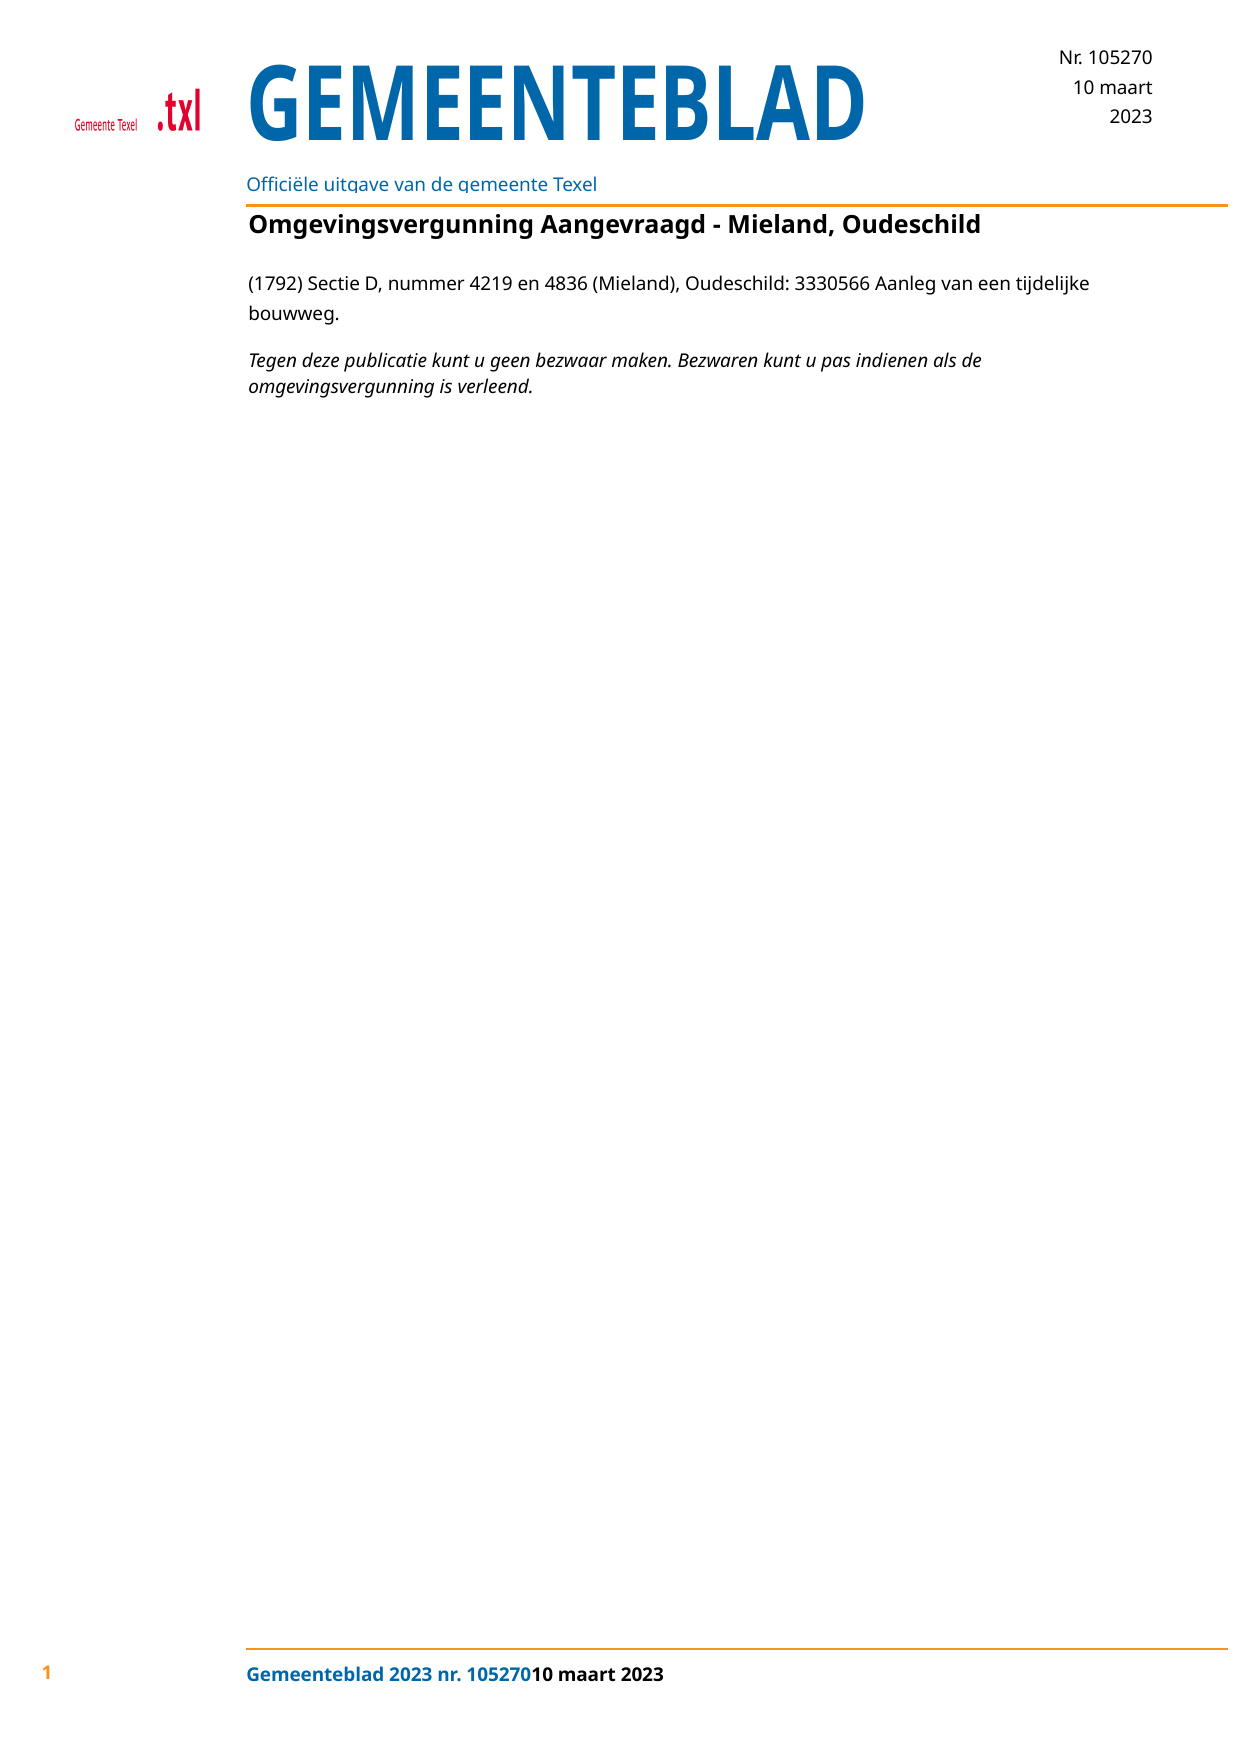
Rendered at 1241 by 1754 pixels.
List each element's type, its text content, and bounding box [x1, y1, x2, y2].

picture [41, 47, 231, 172]
text (1792) Sectie D, nummer 4219 en 4836 (Mieland), Oudeschild: 3330566 Aanleg van een tijdelijke bouwweg. [248, 270, 1152, 326]
text Tegen deze publicatie kunt u geen bezwaar maken. Bezwaren kunt u pas indienen als de omgevingsvergunning is verleend. [248, 348, 1152, 399]
text Omgevingsvergunning Aangevraagd - Mieland, Oudeschild [248, 207, 1152, 241]
